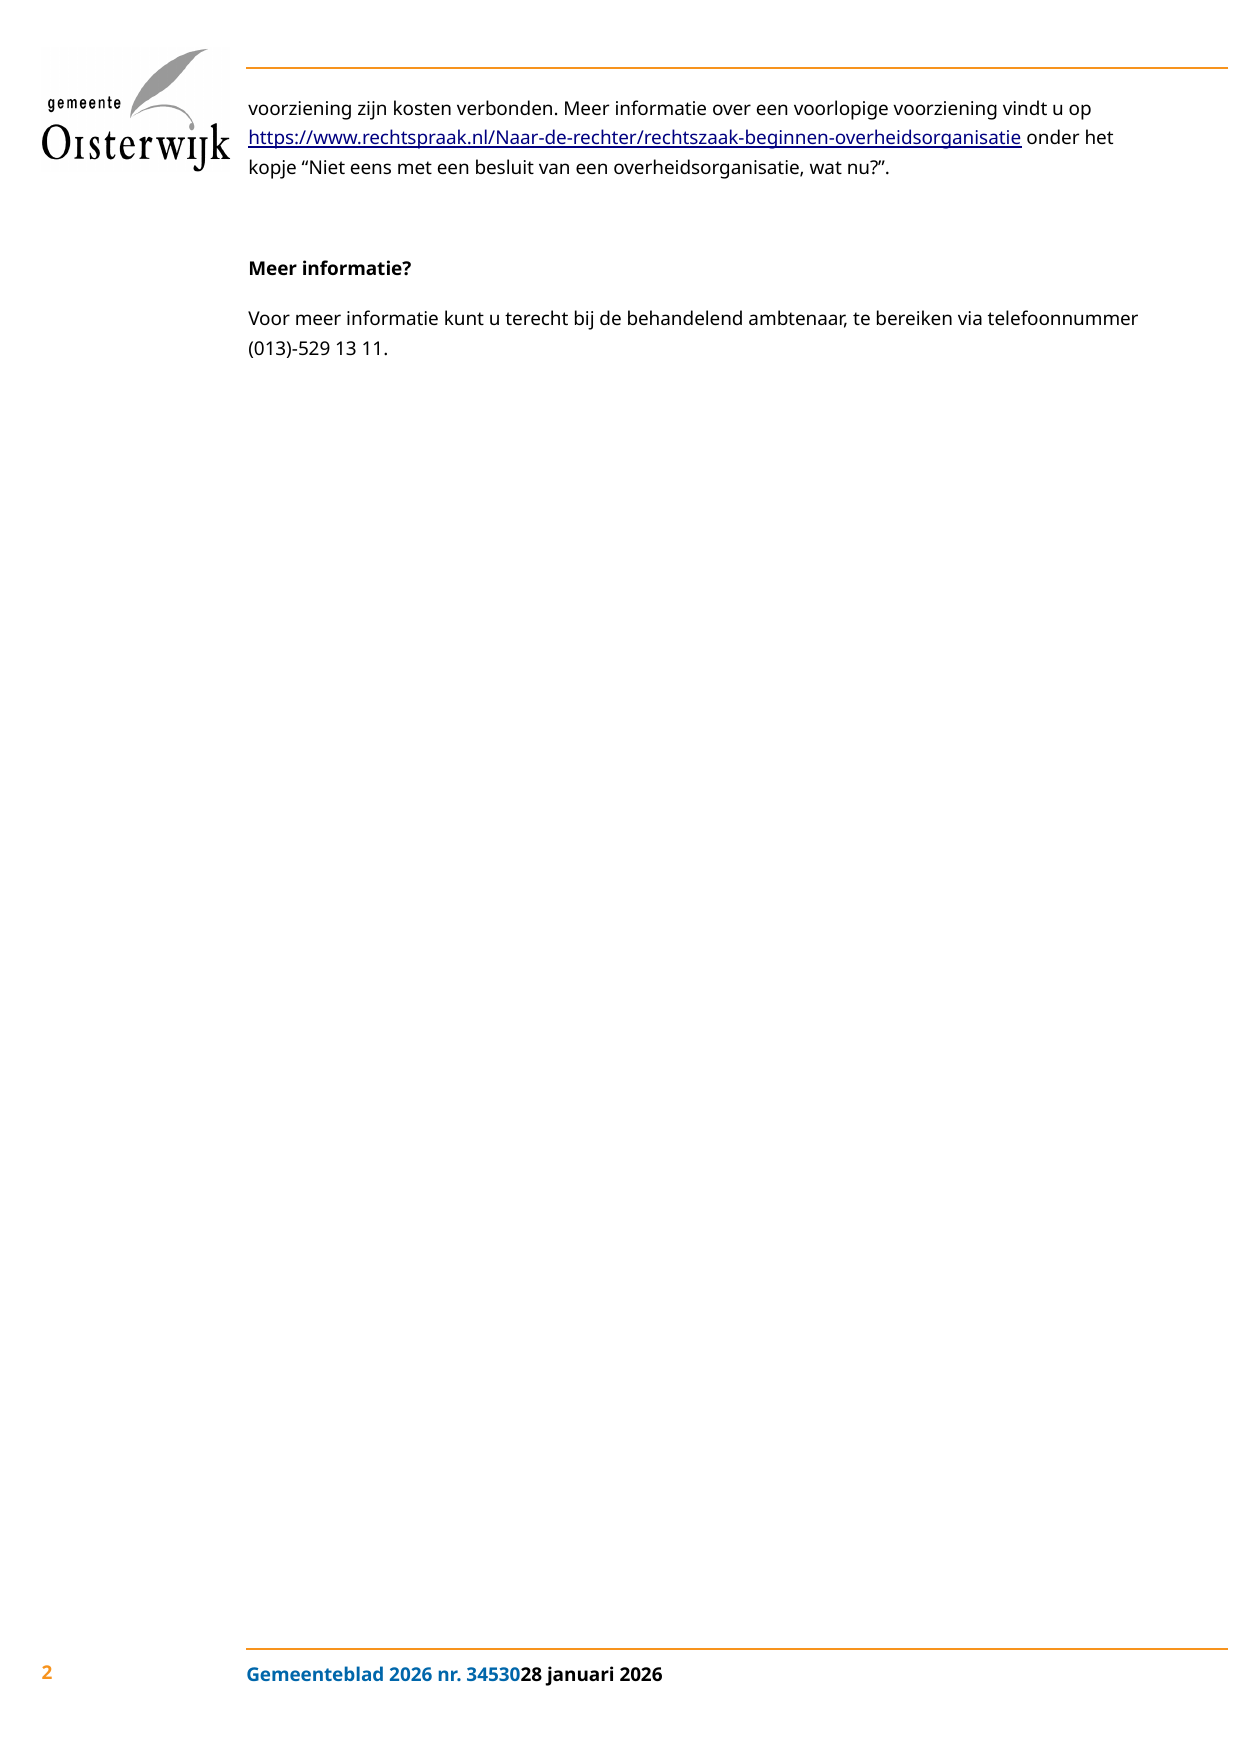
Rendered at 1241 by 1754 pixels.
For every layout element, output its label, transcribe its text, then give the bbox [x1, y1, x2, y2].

text Meer informatie? [248, 255, 1152, 281]
text voorziening zijn kosten verbonden. Meer informatie over een voorlopige voorziening vindt u op https://www.rechtspraak.nl/Naar-de-rechter/rechtszaak-beginnen-overheidsorganisatie onder het kopje “Niet eens met een besluit van een overheidsorganisatie, wat nu?”. [248, 95, 1152, 180]
picture [41, 47, 231, 172]
text Voor meer informatie kunt u terecht bij de behandelend ambtenaar, te bereiken via telefoonnummer (013)-529 13 11. [248, 305, 1152, 361]
